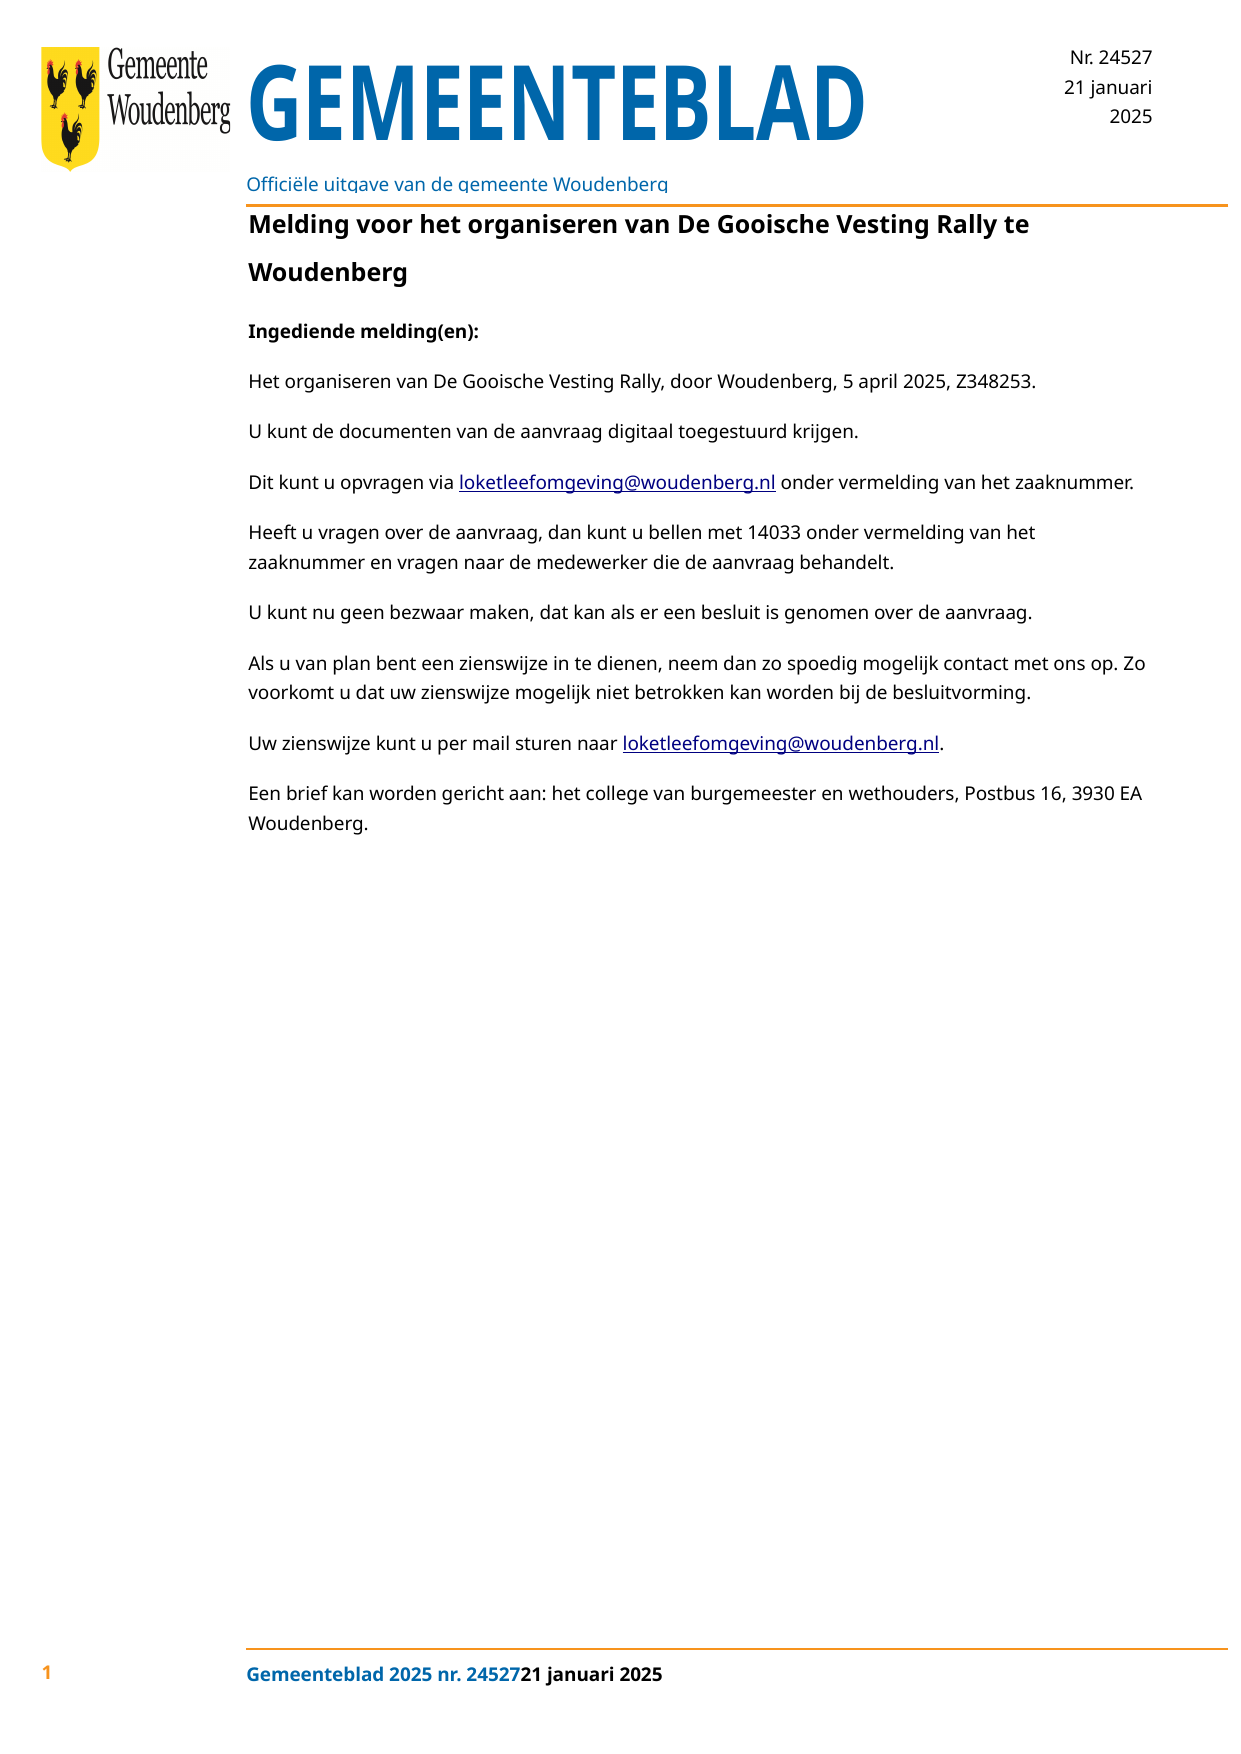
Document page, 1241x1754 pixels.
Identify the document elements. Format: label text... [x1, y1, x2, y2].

text U kunt de documenten van de aanvraag digitaal toegestuurd krijgen. [248, 419, 1152, 444]
text Uw zienswijze kunt u per mail sturen naar loketleefomgeving@woudenberg.nl. [248, 730, 1152, 756]
text Het organiseren van De Gooische Vesting Rally, door Woudenberg, 5 april 2025, Z348253. [248, 368, 1152, 394]
text Ingediende melding(en): [248, 318, 1152, 344]
text Een brief kan worden gericht aan: het college van burgemeester en wethouders, Postbus 16, 3930 EA Woudenberg. [248, 780, 1152, 836]
text Heeft u vragen over de aanvraag, dan kunt u bellen met 14033 onder vermelding van het zaaknummer en vragen naar de medewerker die de aanvraag behandelt. [248, 519, 1152, 575]
text U kunt nu geen bezwaar maken, dat kan als er een besluit is genomen over de aanvraag. [248, 599, 1152, 625]
text Als u van plan bent een zienswijze in te dienen, neem dan zo spoedig mogelijk contact met ons op. Zo voorkomt u dat uw zienswijze mogelijk niet betrokken kan worden bij de besluitvorming. [248, 650, 1152, 705]
text Dit kunt u opvragen via loketleefomgeving@woudenberg.nl onder vermelding van het zaaknummer. [248, 469, 1152, 495]
text Melding voor het organiseren van De Gooische Vesting Rally te Woudenberg [248, 207, 1152, 288]
picture [41, 47, 231, 172]
